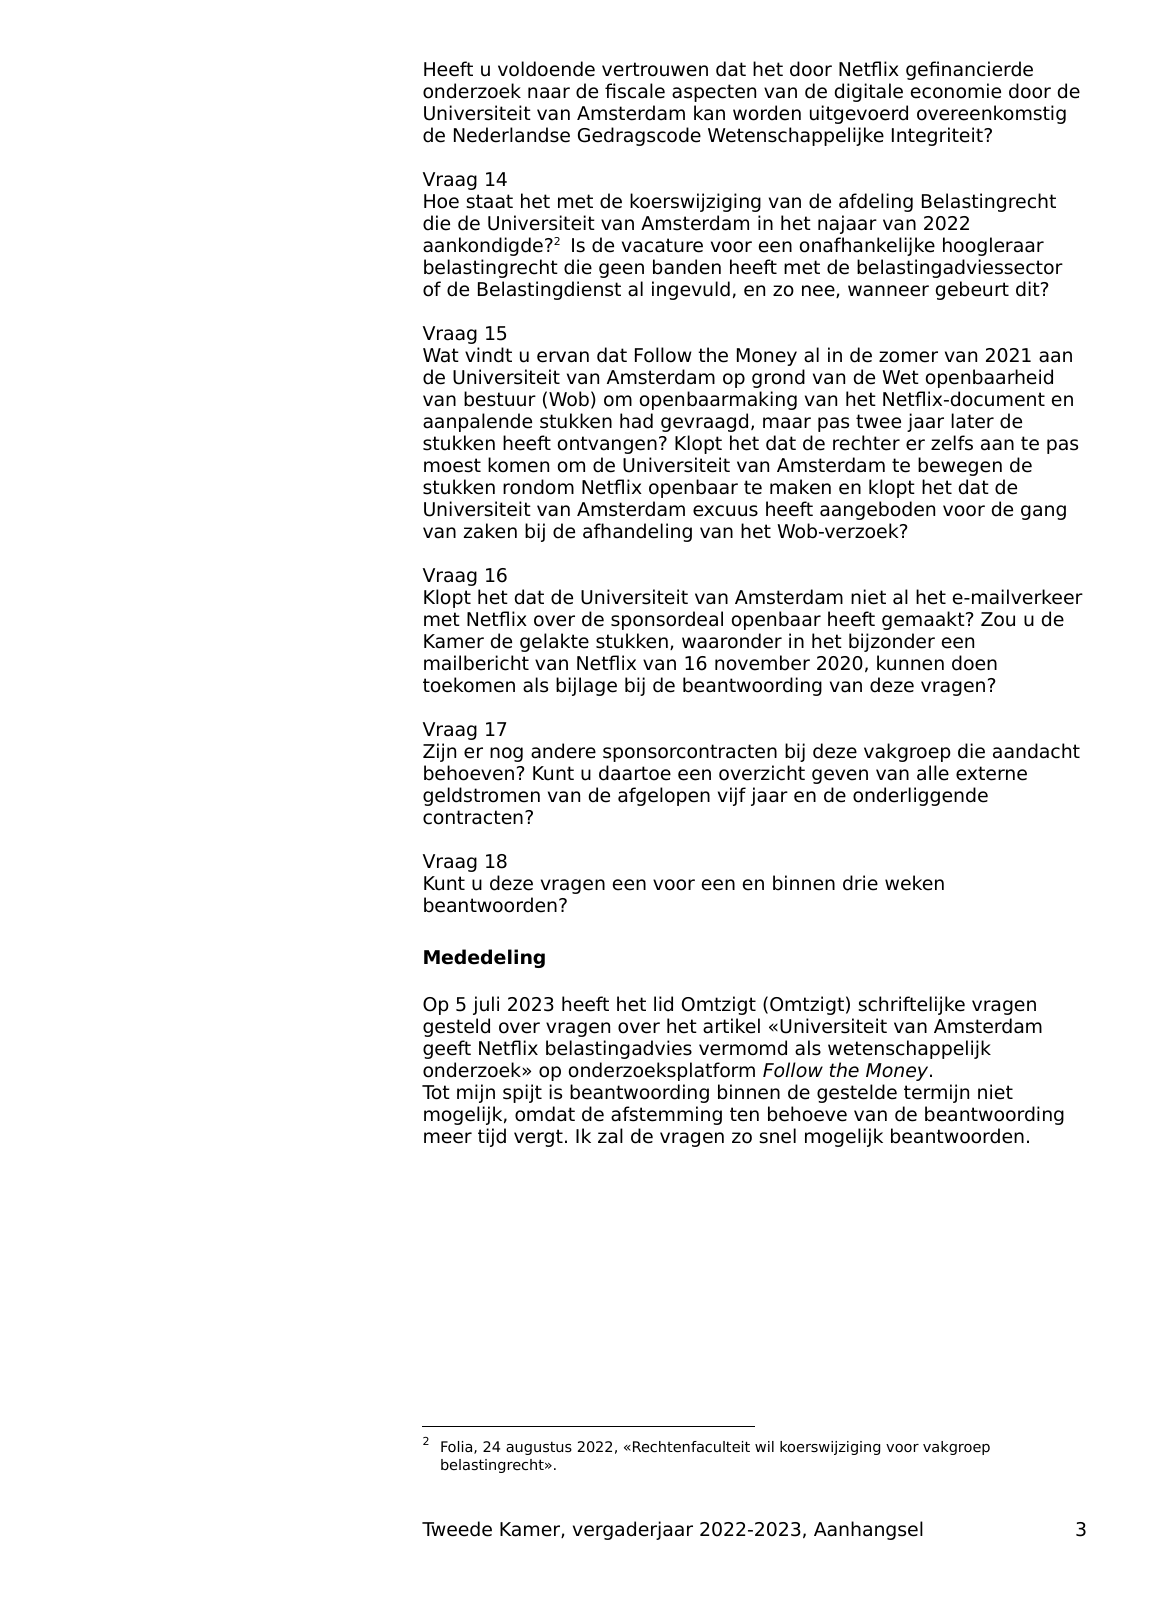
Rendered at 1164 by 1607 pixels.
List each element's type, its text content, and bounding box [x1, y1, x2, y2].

text Vraag 14 [422, 169, 1087, 191]
text Heeft u voldoende vertrouwen dat het door Netflix gefinancierde onderzoek naar de fiscale aspecten van de digitale economie door de Universiteit van Amsterdam kan worden uitgevoerd overeenkomstig de Nederlandse Gedragscode Wetenschappelijke Integriteit? [422, 59, 1087, 147]
text Tot mijn spijt is beantwoording binnen de gestelde termijn niet mogelijk, omdat de afstemming ten behoeve van de beantwoording meer tijd vergt. Ik zal de vragen zo snel mogelijk beantwoorden. [422, 1082, 1087, 1148]
text Kunt u deze vragen een voor een en binnen drie weken beantwoorden? [422, 873, 1087, 917]
text Klopt het dat de Universiteit van Amsterdam niet al het e-mailverkeer met Netflix over de sponsordeal openbaar heeft gemaakt? Zou u de Kamer de gelakte stukken, waaronder in het bijzonder een mailbericht van Netflix van 16 november 2020, kunnen doen toekomen als bijlage bij de beantwoording van deze vragen? [422, 587, 1087, 697]
text Vraag 15 [422, 323, 1087, 345]
text Folia, 24 augustus 2022, «Rechtenfaculteit wil koerswijziging voor vakgroep belastingrecht». [422, 1435, 1087, 1474]
text Vraag 18 [422, 851, 1087, 873]
text Wat vindt u ervan dat Follow the Money al in de zomer van 2021 aan de Universiteit van Amsterdam op grond van de Wet openbaarheid van bestuur (Wob) om openbaarmaking van het Netflix-document en aanpalende stukken had gevraagd, maar pas twee jaar later de stukken heeft ontvangen? Klopt het dat de rechter er zelfs aan te pas moest komen om de Universiteit van Amsterdam te bewegen de stukken rondom Netflix openbaar te maken en klopt het dat de Universiteit van Amsterdam excuus heeft aangeboden voor de gang van zaken bij de afhandeling van het Wob-verzoek? [422, 345, 1087, 543]
text Op 5 juli 2023 heeft het lid Omtzigt (Omtzigt) schriftelijke vragen gesteld over vragen over het artikel «Universiteit van Amsterdam geeft Netflix belastingadvies vermomd als wetenschappelijk onderzoek» op onderzoeksplatform Follow the Money. [422, 994, 1087, 1082]
text Zijn er nog andere sponsorcontracten bij deze vakgroep die aandacht behoeven? Kunt u daartoe een overzicht geven van alle externe geldstromen van de afgelopen vijf jaar en de onderliggende contracten? [422, 741, 1087, 829]
subtitle Mededeling [422, 947, 1087, 969]
text Vraag 17 [422, 719, 1087, 741]
text Hoe staat het met de koerswijziging van de afdeling Belastingrecht die de Universiteit van Amsterdam in het najaar van 2022 aankondigde? Is de vacature voor een onafhankelijke hoogleraar belastingrecht die geen banden heeft met de belastingadviessector of de Belastingdienst al ingevuld, en zo nee, wanneer gebeurt dit? [422, 191, 1087, 301]
text Vraag 16 [422, 565, 1087, 587]
